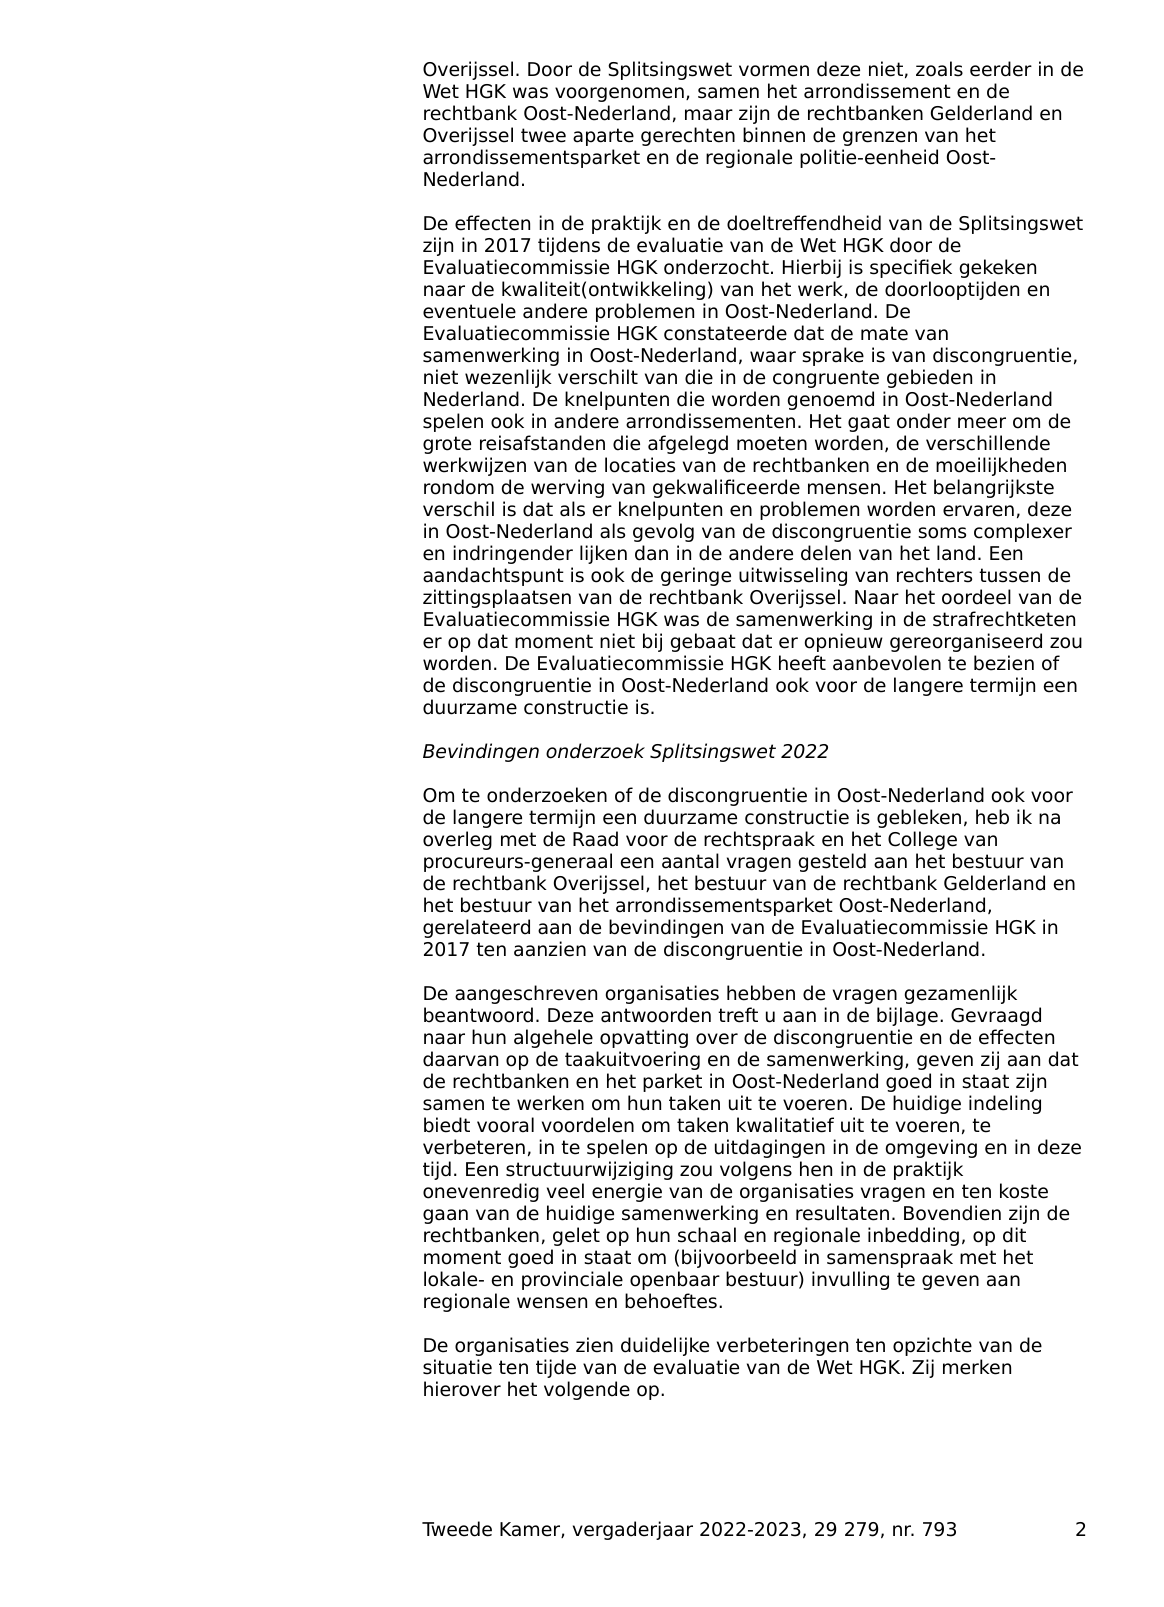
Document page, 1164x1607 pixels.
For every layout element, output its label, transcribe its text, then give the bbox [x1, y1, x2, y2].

text De organisaties zien duidelijke verbeteringen ten opzichte van de situatie ten tijde van de evaluatie van de Wet HGK. Zij merken hierover het volgende op. [422, 1335, 1087, 1401]
text De aangeschreven organisaties hebben de vragen gezamenlijk beantwoord. Deze antwoorden treft u aan in de bijlage. Gevraagd naar hun algehele opvatting over de discongruentie en de effecten daarvan op de taakuitvoering en de samenwerking, geven zij aan dat de rechtbanken en het parket in Oost-Nederland goed in staat zijn samen te werken om hun taken uit te voeren. De huidige indeling biedt vooral voordelen om taken kwalitatief uit te voeren, te verbeteren, in te spelen op de uitdagingen in de omgeving en in deze tijd. Een structuurwijziging zou volgens hen in de praktijk onevenredig veel energie van de organisaties vragen en ten koste gaan van de huidige samenwerking en resultaten. Bovendien zijn de rechtbanken, gelet op hun schaal en regionale inbedding, op dit moment goed in staat om (bijvoorbeeld in samenspraak met het lokale- en provinciale openbaar bestuur) invulling te geven aan regionale wensen en behoeftes. [422, 983, 1087, 1313]
text De effecten in de praktijk en de doeltreffendheid van de Splitsingswet zijn in 2017 tijdens de evaluatie van de Wet HGK door de Evaluatiecommissie HGK onderzocht. Hierbij is specifiek gekeken naar de kwaliteit(ontwikkeling) van het werk, de doorlooptijden en eventuele andere problemen in Oost-Nederland. De Evaluatiecommissie HGK constateerde dat de mate van samenwerking in Oost-Nederland, waar sprake is van discongruentie, niet wezenlijk verschilt van die in de congruente gebieden in Nederland. De knelpunten die worden genoemd in Oost-Nederland spelen ook in andere arrondissementen. Het gaat onder meer om de grote reisafstanden die afgelegd moeten worden, de verschillende werkwijzen van de locaties van de rechtbanken en de moeilijkheden rondom de werving van gekwalificeerde mensen. Het belangrijkste verschil is dat als er knelpunten en problemen worden ervaren, deze in Oost-Nederland als gevolg van de discongruentie soms complexer en indringender lijken dan in de andere delen van het land. Een aandachtspunt is ook de geringe uitwisseling van rechters tussen de zittingsplaatsen van de rechtbank Overijssel. Naar het oordeel van de Evaluatiecommissie HGK was de samenwerking in de strafrechtketen er op dat moment niet bij gebaat dat er opnieuw gereorganiseerd zou worden. De Evaluatiecommissie HGK heeft aanbevolen te bezien of de discongruentie in Oost-Nederland ook voor de langere termijn een duurzame constructie is. [422, 213, 1087, 719]
subtitle Bevindingen onderzoek Splitsingswet 2022 [422, 741, 1087, 763]
text Overijssel. Door de Splitsingswet vormen deze niet, zoals eerder in de Wet HGK was voorgenomen, samen het arrondissement en de rechtbank Oost-Nederland, maar zijn de rechtbanken Gelderland en Overijssel twee aparte gerechten binnen de grenzen van het arrondissementsparket en de regionale politie-eenheid Oost-Nederland. [422, 59, 1087, 191]
text Om te onderzoeken of de discongruentie in Oost-Nederland ook voor de langere termijn een duurzame constructie is gebleken, heb ik na overleg met de Raad voor de rechtspraak en het College van procureurs-generaal een aantal vragen gesteld aan het bestuur van de rechtbank Overijssel, het bestuur van de rechtbank Gelderland en het bestuur van het arrondissementsparket Oost-Nederland, gerelateerd aan de bevindingen van de Evaluatiecommissie HGK in 2017 ten aanzien van de discongruentie in Oost-Nederland. [422, 785, 1087, 961]
